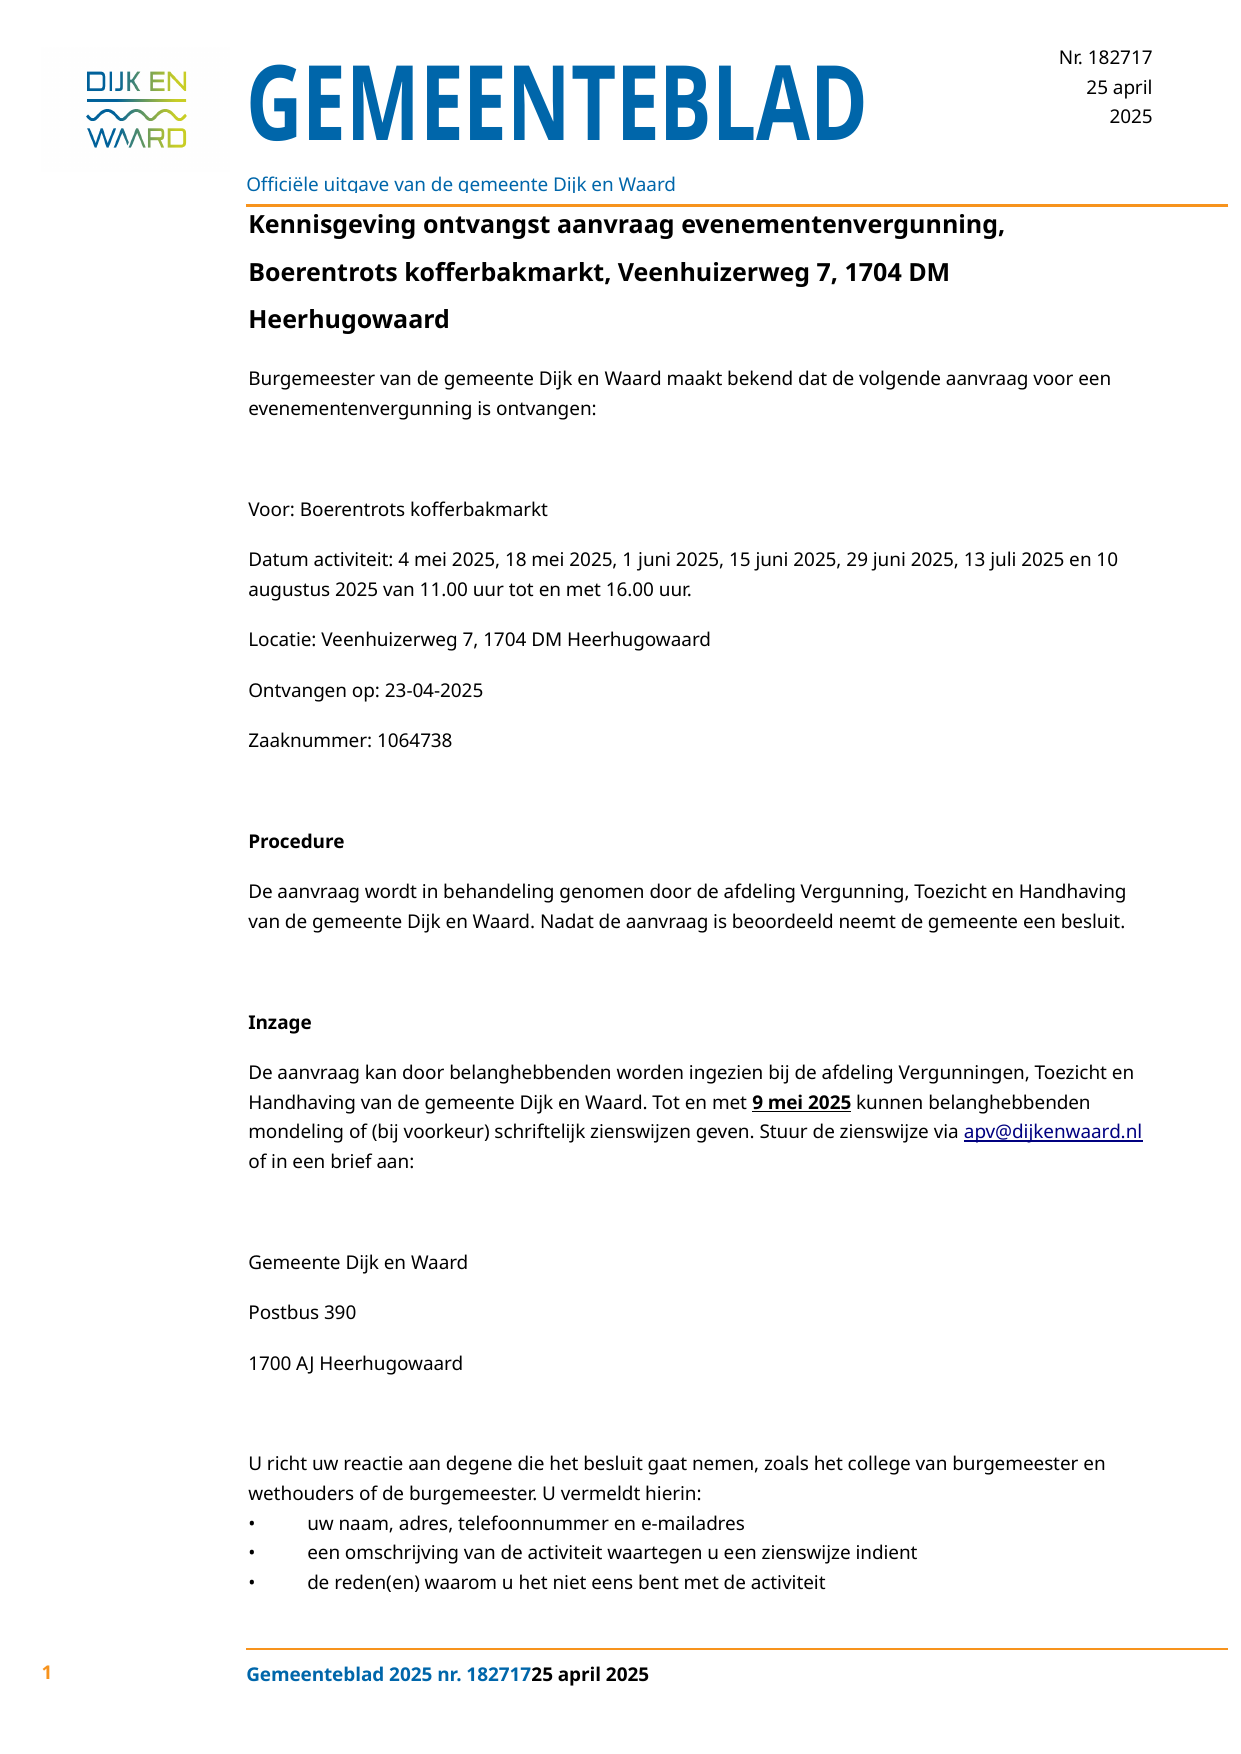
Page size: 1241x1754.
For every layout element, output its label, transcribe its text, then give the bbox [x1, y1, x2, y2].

text Gemeente Dijk en Waard [248, 1249, 1152, 1274]
text De aanvraag wordt in behandeling genomen door de afdeling Vergunning, Toezicht en Handhaving van de gemeente Dijk en Waard. Nadat de aanvraag is beoordeeld neemt de gemeente een besluit. [248, 878, 1152, 934]
text Zaaknummer: 1064738 [248, 727, 1152, 753]
list de reden(en) waarom u het niet eens bent met de activiteit [248, 1569, 1152, 1594]
text Kennisgeving ontvangst aanvraag evenementenvergunning, Boerentrots kofferbakmarkt, Veenhuizerweg 7, 1704 DM Heerhugowaard [248, 207, 1152, 336]
text Inzage [248, 1009, 1152, 1034]
text De aanvraag kan door belanghebbenden worden ingezien bij de afdeling Vergunningen, Toezicht en Handhaving van de gemeente Dijk en Waard. Tot en met 9 mei 2025 kunnen belanghebbenden mondeling of (bij voorkeur) schriftelijk zienswijzen geven. Stuur de zienswijze via apv@dijkenwaard.nl of in een brief aan: [248, 1059, 1152, 1174]
text Locatie: Veenhuizerweg 7, 1704 DM Heerhugowaard [248, 626, 1152, 652]
picture [41, 47, 231, 172]
text Procedure [248, 828, 1152, 854]
text Ontvangen op: 23-04-2025 [248, 677, 1152, 702]
text Postbus 390 [248, 1299, 1152, 1325]
list uw naam, adres, telefoonnummer en e-mailadres [248, 1510, 1152, 1535]
text 1700 AJ Heerhugowaard [248, 1350, 1152, 1375]
text U richt uw reactie aan degene die het besluit gaat nemen, zoals het college van burgemeester en wethouders of de burgemeester. U vermeldt hierin: [248, 1451, 1152, 1506]
text Burgemeester van de gemeente Dijk en Waard maakt bekend dat de volgende aanvraag voor een evenementenvergunning is ontvangen: [248, 366, 1152, 421]
text Voor: Boerentrots kofferbakmarkt [248, 496, 1152, 522]
text Datum activiteit: 4 mei 2025, 18 mei 2025, 1 juni 2025, 15 juni 2025, 29 juni 2025, 13 juli 2025 en 10 augustus 2025 van 11.00 uur tot en met 16.00 uur. [248, 546, 1152, 602]
list een omschrijving van de activiteit waartegen u een zienswijze indient [248, 1539, 1152, 1565]
